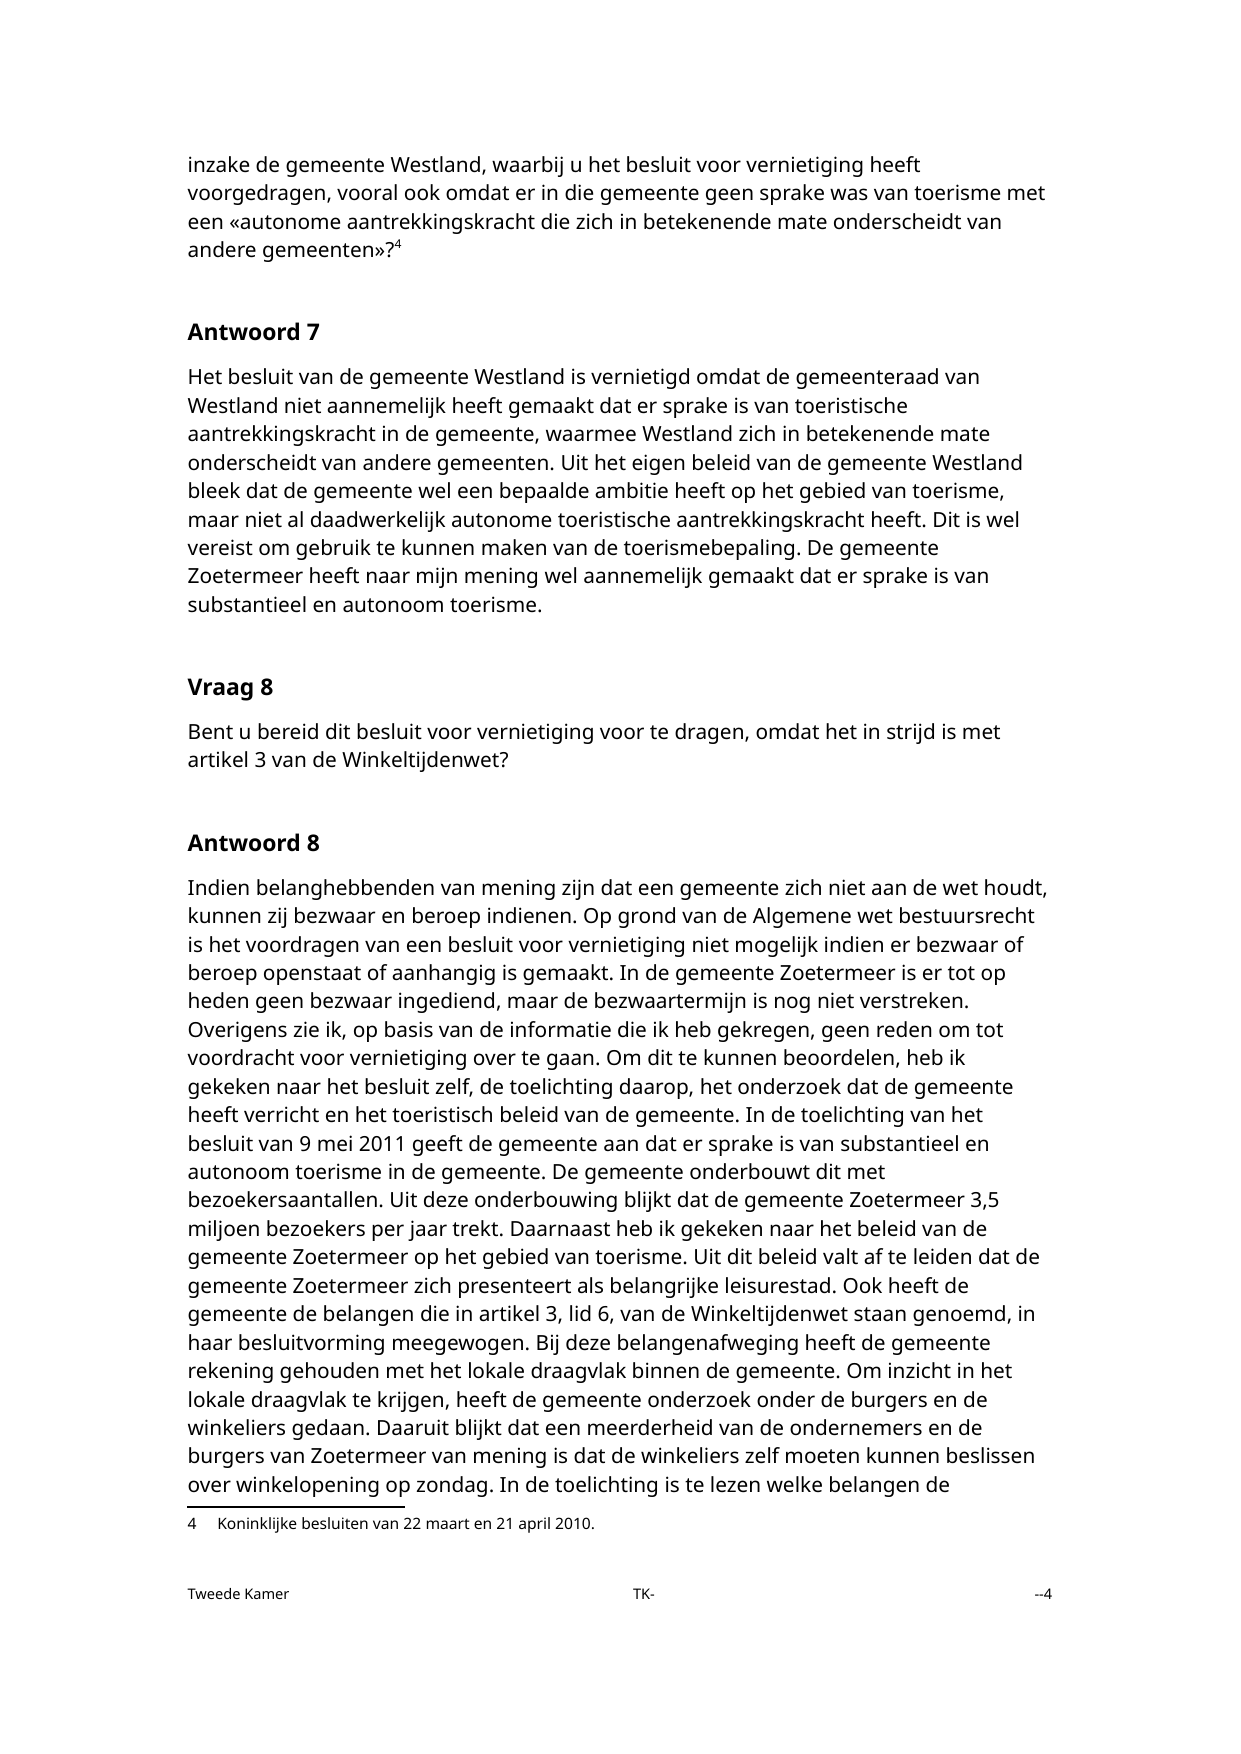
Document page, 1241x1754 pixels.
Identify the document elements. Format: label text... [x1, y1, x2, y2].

subtitle Antwoord 7 [187, 316, 1053, 347]
text Bent u bereid dit besluit voor vernietiging voor te dragen, omdat het in strijd is met artikel 3 van de Winkeltijdenwet? [187, 717, 1053, 774]
text Het besluit van de gemeente Westland is vernietigd omdat de gemeenteraad van Westland niet aannemelijk heeft gemaakt dat er sprake is van toeristische aantrekkingskracht in de gemeente, waarmee Westland zich in betekenende mate onderscheidt van andere gemeenten. Uit het eigen beleid van de gemeente Westland bleek dat de gemeente wel een bepaalde ambitie heeft op het gebied van toerisme, maar niet al daadwerkelijk autonome toeristische aantrekkingskracht heeft. Dit is wel vereist om gebruik te kunnen maken van de toerismebepaling. De gemeente Zoetermeer heeft naar mijn mening wel aannemelijk gemaakt dat er sprake is van substantieel en autonoom toerisme. [187, 362, 1053, 618]
subtitle Antwoord 8 [187, 827, 1053, 858]
text Koninklijke besluiten van 22 maart en 21 april 2010. [187, 1506, 1053, 1534]
text Indien belanghebbenden van mening zijn dat een gemeente zich niet aan de wet houdt, kunnen zij bezwaar en beroep indienen. Op grond van de Algemene wet bestuursrecht is het voordragen van een besluit voor vernietiging niet mogelijk indien er bezwaar of beroep openstaat of aanhangig is gemaakt. In de gemeente Zoetermeer is er tot op heden geen bezwaar ingediend, maar de bezwaartermijn is nog niet verstreken. Overigens zie ik, op basis van de informatie die ik heb gekregen, geen reden om tot voordracht voor vernietiging over te gaan. Om dit te kunnen beoordelen, heb ik gekeken naar het besluit zelf, de toelichting daarop, het onderzoek dat de gemeente heeft verricht en het toeristisch beleid van de gemeente. In de toelichting van het besluit van 9 mei 2011 geeft de gemeente aan dat er sprake is van substantieel en autonoom toerisme in de gemeente. De gemeente onderbouwt dit met bezoekersaantallen. Uit deze onderbouwing blijkt dat de gemeente Zoetermeer 3,5 miljoen bezoekers per jaar trekt. Daarnaast heb ik gekeken naar het beleid van de gemeente Zoetermeer op het gebied van toerisme. Uit dit beleid valt af te leiden dat de gemeente Zoetermeer zich presenteert als belangrijke leisurestad. Ook heeft de gemeente de belangen die in artikel 3, lid 6, van de Winkeltijdenwet staan genoemd, in haar besluitvorming meegewogen. Bij deze belangenafweging heeft de gemeente rekening gehouden met het lokale draagvlak binnen de gemeente. Om inzicht in het lokale draagvlak te krijgen, heeft de gemeente onderzoek onder de burgers en de winkeliers gedaan. Daaruit blijkt dat een meerderheid van de ondernemers en de burgers van Zoetermeer van mening is dat de winkeliers zelf moeten kunnen beslissen over winkelopening op zondag. In de toelichting is te lezen welke belangen de [187, 873, 1053, 1498]
subtitle Vraag 8 [187, 671, 1053, 702]
text inzake de gemeente Westland, waarbij u het besluit voor vernietiging heeft voorgedragen, vooral ook omdat er in die gemeente geen sprake was van toerisme met een «autonome aantrekkingskracht die zich in betekenende mate onderscheidt van andere gemeenten»? [187, 150, 1053, 264]
